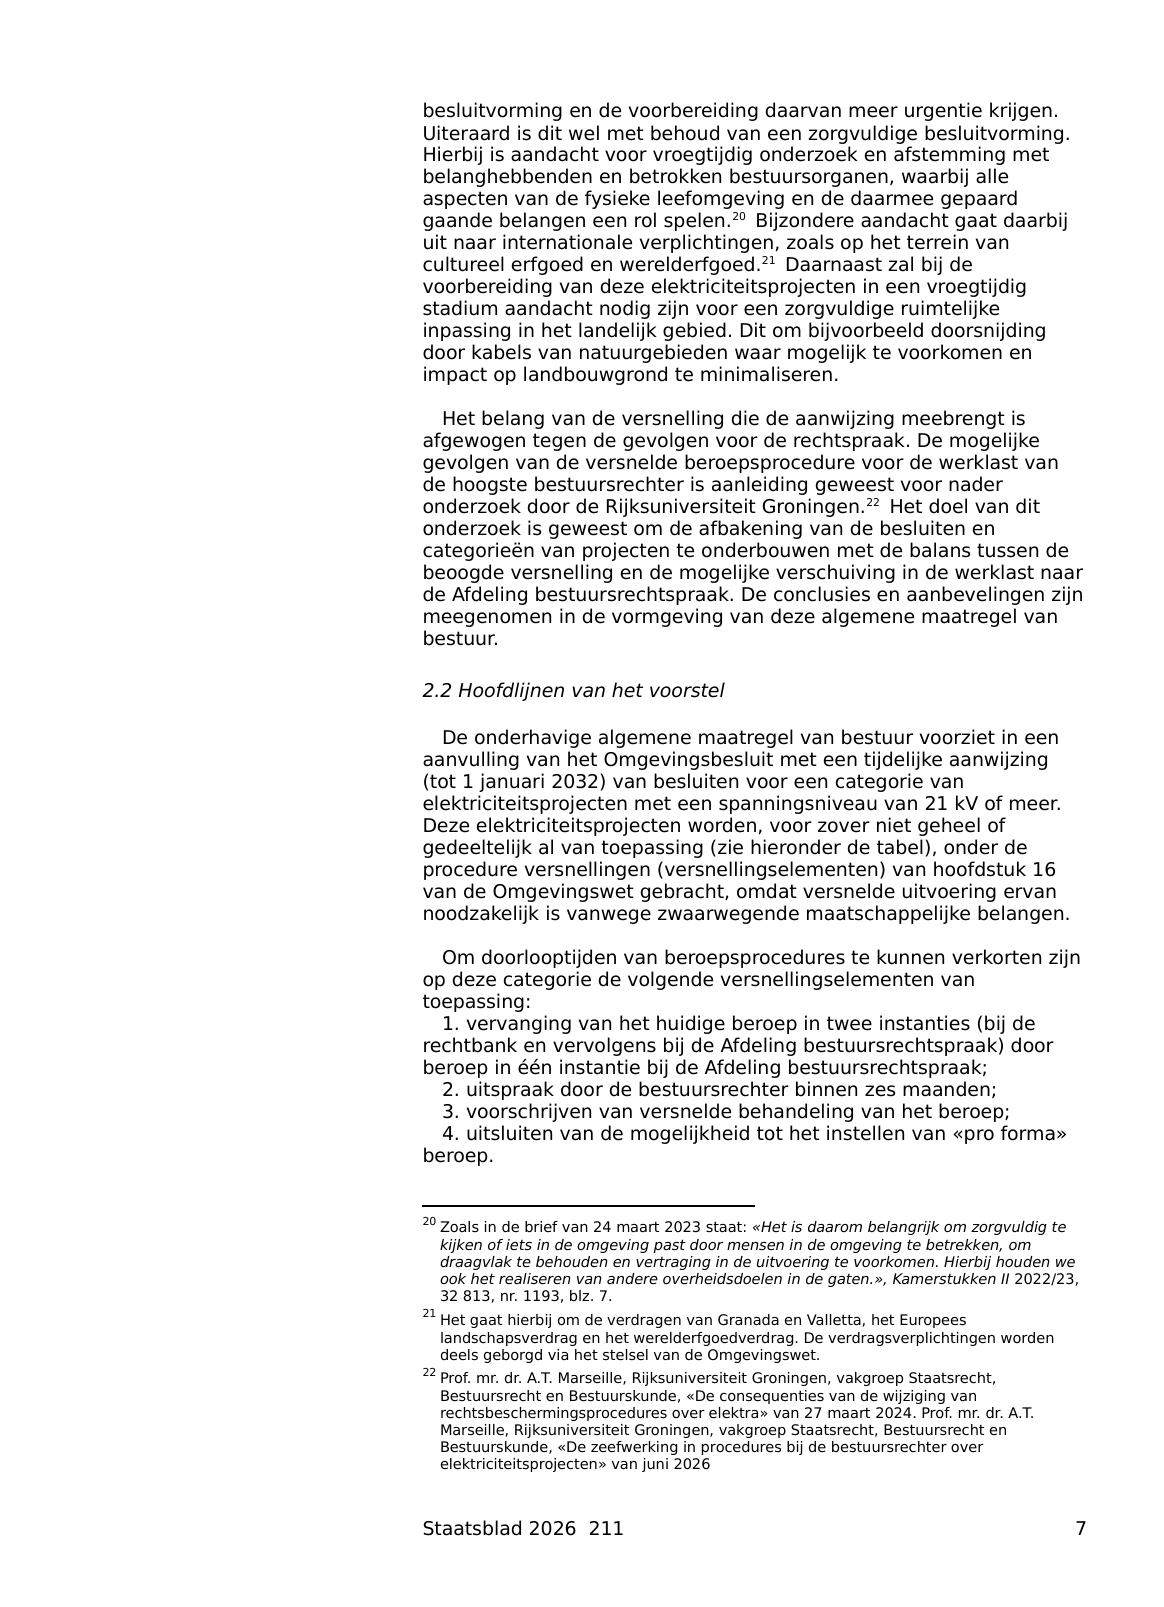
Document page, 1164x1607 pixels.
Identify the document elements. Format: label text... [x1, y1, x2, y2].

text Om doorlooptijden van beroepsprocedures te kunnen verkorten zijn op deze categorie de volgende versnellingselementen van toepassing: [422, 947, 1087, 1013]
text Het gaat hierbij om de verdragen van Granada en Valletta, het Europees landschapsverdrag en het werelderfgoedverdrag. De verdragsverplichtingen worden deels geborgd via het stelsel van de Omgevingswet. [422, 1308, 1087, 1363]
text 1. vervanging van het huidige beroep in twee instanties (bij de rechtbank en vervolgens bij de Afdeling bestuursrechtspraak) door beroep in één instantie bij de Afdeling bestuursrechtspraak; [422, 1013, 1087, 1079]
text besluitvorming en de voorbereiding daarvan meer urgentie krijgen. Uiteraard is dit wel met behoud van een zorgvuldige besluitvorming. Hierbij is aandacht voor vroegtijdig onderzoek en afstemming met belanghebbenden en betrokken bestuursorganen, waarbij alle aspecten van de fysieke leefomgeving en de daarmee gepaard gaande belangen een rol spelen. Bijzondere aandacht gaat daarbij uit naar internationale verplichtingen, zoals op het terrein van cultureel erfgoed en werelderfgoed. Daarnaast zal bij de voorbereiding van deze elektriciteitsprojecten in een vroegtijdig stadium aandacht nodig zijn voor een zorgvuldige ruimtelijke inpassing in het landelijk gebied. Dit om bijvoorbeeld doorsnijding door kabels van natuurgebieden waar mogelijk te voorkomen en impact op landbouwgrond te minimaliseren. [422, 100, 1087, 386]
text 4. uitsluiten van de mogelijkheid tot het instellen van «pro forma» beroep. [422, 1123, 1087, 1167]
text 2. uitspraak door de bestuursrechter binnen zes maanden; [422, 1079, 1087, 1101]
text Het belang van de versnelling die de aanwijzing meebrengt is afgewogen tegen de gevolgen voor de rechtspraak. De mogelijke gevolgen van de versnelde beroepsprocedure voor de werklast van de hoogste bestuursrechter is aanleiding geweest voor nader onderzoek door de Rijksuniversiteit Groningen. Het doel van dit onderzoek is geweest om de afbakening van de besluiten en categorieën van projecten te onderbouwen met de balans tussen de beoogde versnelling en de mogelijke verschuiving in de werklast naar de Afdeling bestuursrechtspraak. De conclusies en aanbevelingen zijn meegenomen in de vormgeving van deze algemene maatregel van bestuur. [422, 408, 1087, 650]
text Prof. mr. dr. A.T. Marseille, Rijksuniversiteit Groningen, vakgroep Staatsrecht, Bestuursrecht en Bestuurskunde, «De consequenties van de wijziging van rechtsbeschermingsprocedures over elektra» van 27 maart 2024. Prof. mr. dr. A.T. Marseille, Rijksuniversiteit Groningen, vakgroep Staatsrecht, Bestuursrecht en Bestuurskunde, «De zeefwerking in procedures bij de bestuursrechter over elektriciteitsprojecten» van juni 2026 [422, 1366, 1087, 1473]
text 3. voorschrijven van versnelde behandeling van het beroep; [422, 1101, 1087, 1123]
subtitle 2.2 Hoofdlijnen van het voorstel [422, 680, 1087, 702]
text Zoals in de brief van 24 maart 2023 staat: «Het is daarom belangrijk om zorgvuldig te kijken of iets in de omgeving past door mensen in de omgeving te betrekken, om draagvlak te behouden en vertraging in de uitvoering te voorkomen. Hierbij houden we ook het realiseren van andere overheidsdoelen in de gaten.», Kamerstukken II 2022/23, 32 813, nr. 1193, blz. 7. [422, 1215, 1087, 1305]
text De onderhavige algemene maatregel van bestuur voorziet in een aanvulling van het Omgevingsbesluit met een tijdelijke aanwijzing (tot 1 januari 2032) van besluiten voor een categorie van elektriciteitsprojecten met een spanningsniveau van 21 kV of meer. Deze elektriciteitsprojecten worden, voor zover niet geheel of gedeeltelijk al van toepassing (zie hieronder de tabel), onder de procedure versnellingen (versnellingselementen) van hoofdstuk 16 van de Omgevingswet gebracht, omdat versnelde uitvoering ervan noodzakelijk is vanwege zwaarwegende maatschappelijke belangen. [422, 727, 1087, 925]
